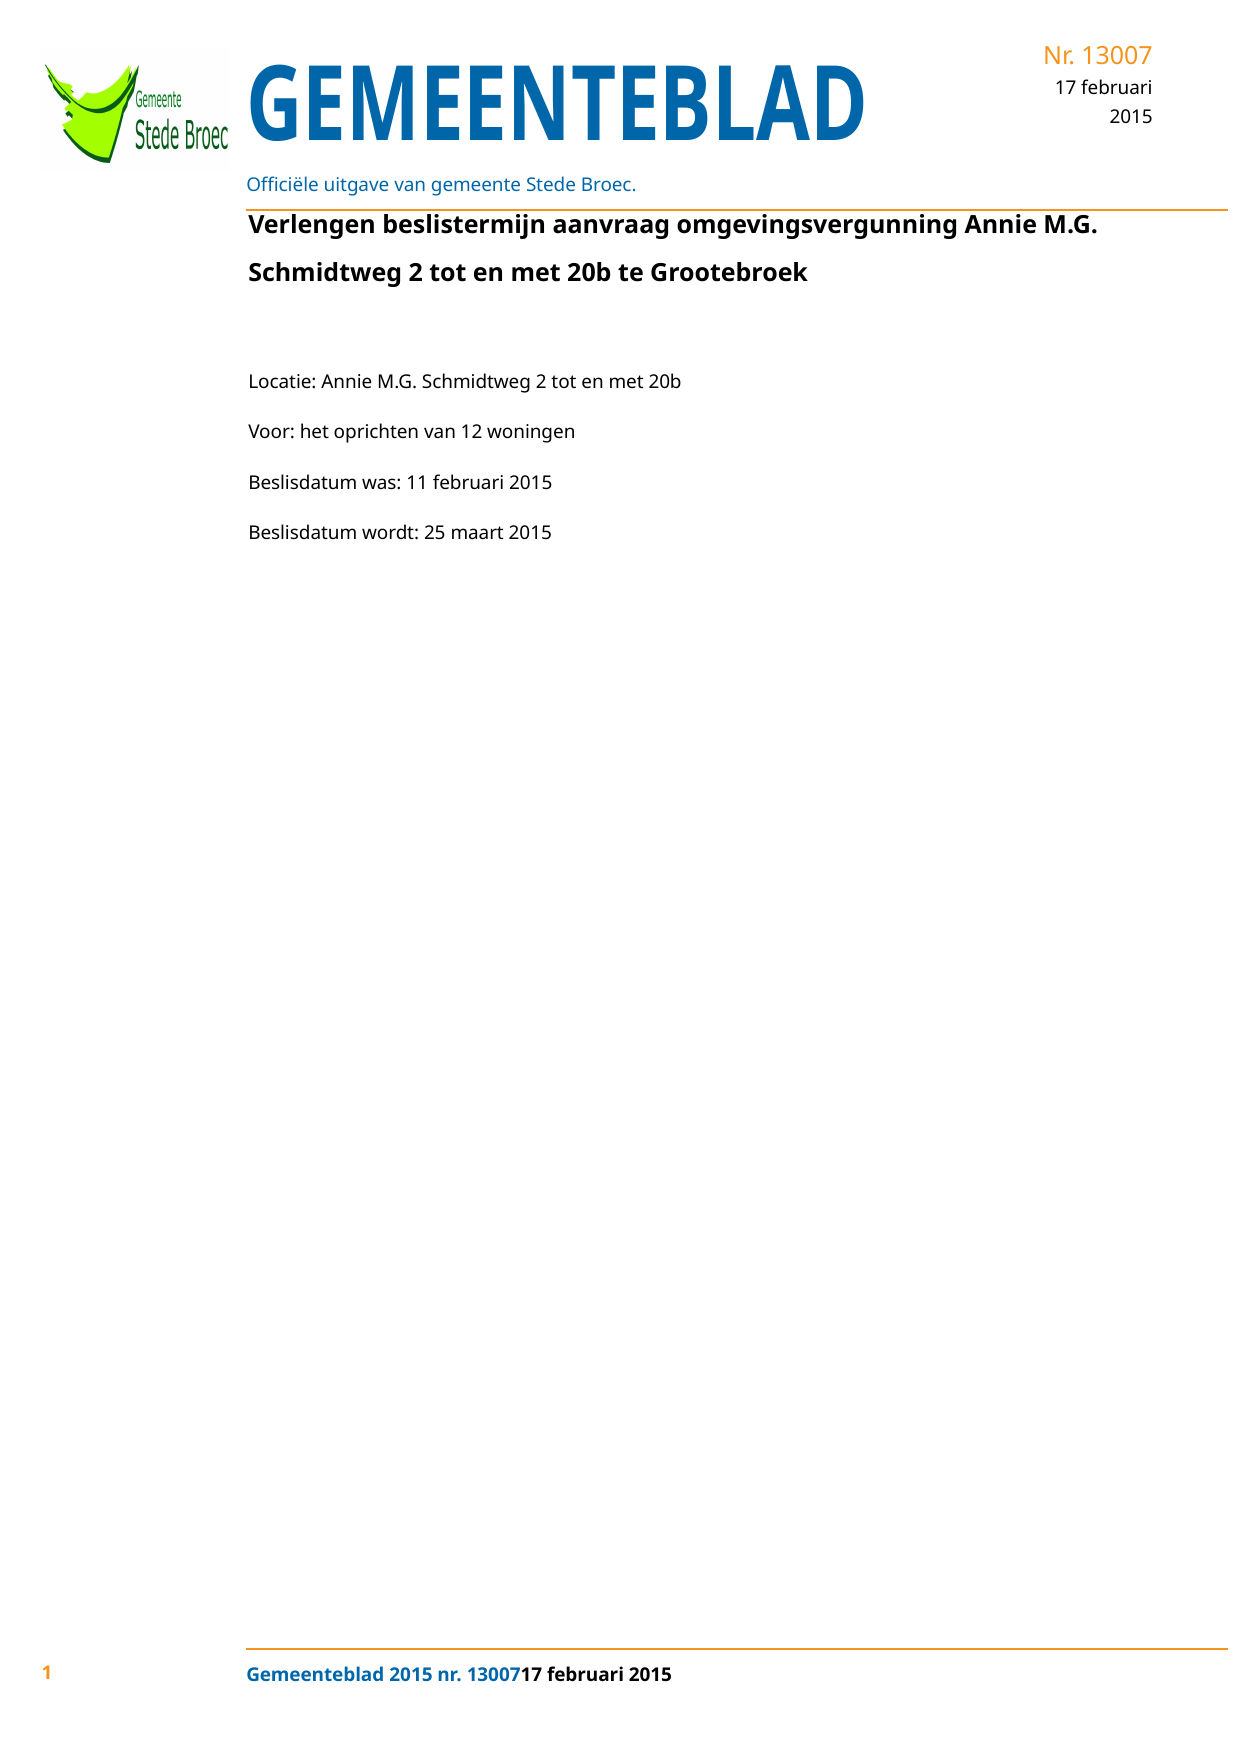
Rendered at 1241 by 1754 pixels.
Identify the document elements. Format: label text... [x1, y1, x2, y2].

text Locatie: Annie M.G. Schmidtweg 2 tot en met 20b [248, 368, 1152, 394]
text Verlengen beslistermijn aanvraag omgevingsvergunning Annie M.G. Schmidtweg 2 tot en met 20b te Grootebroek [248, 211, 1152, 288]
text Beslisdatum wordt: 25 maart 2015 [248, 519, 1152, 545]
picture [41, 47, 231, 172]
text Beslisdatum was: 11 februari 2015 [248, 469, 1152, 495]
text Voor: het oprichten van 12 woningen [248, 419, 1152, 444]
